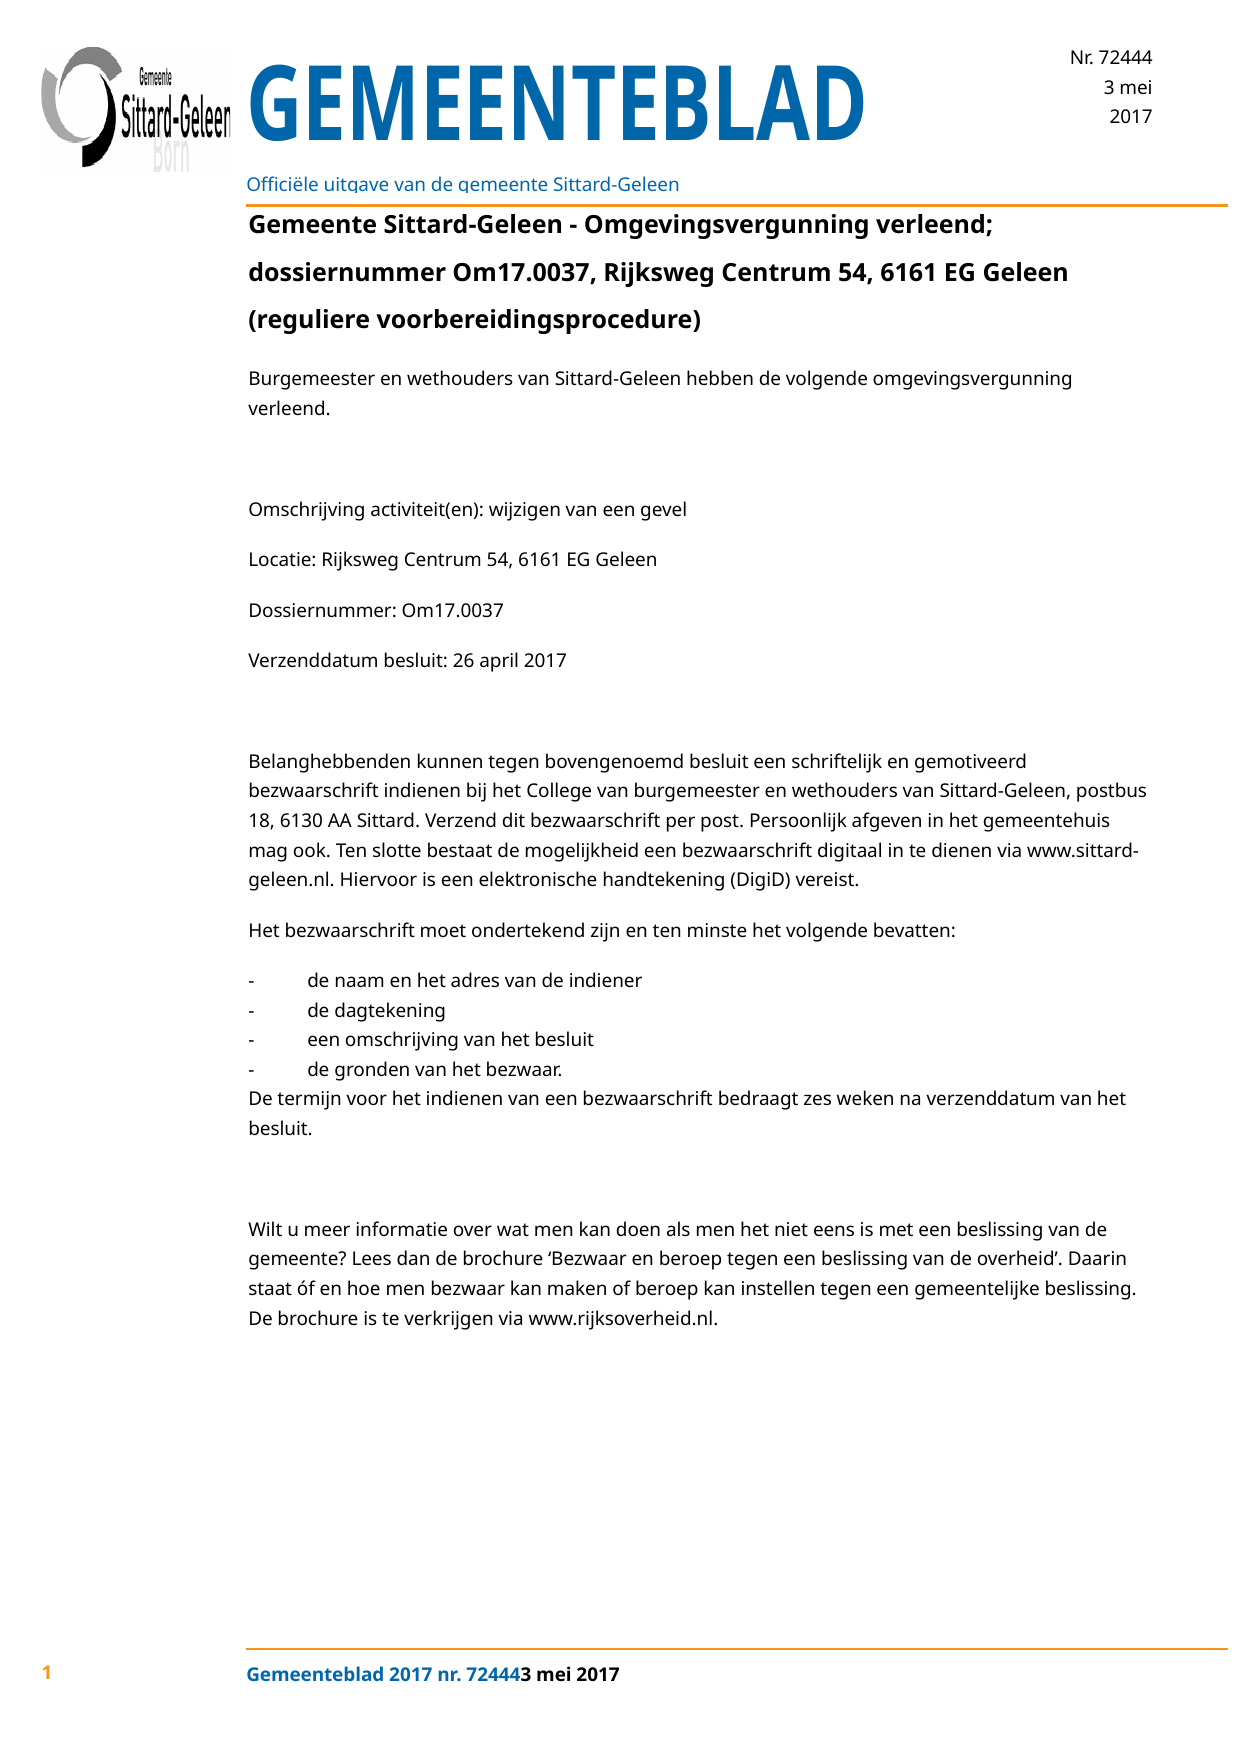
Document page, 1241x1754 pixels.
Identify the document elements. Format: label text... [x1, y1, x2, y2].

text Omschrijving activiteit(en): wijzigen van een gevel [248, 496, 1152, 522]
text Belanghebbenden kunnen tegen bovengenoemd besluit een schriftelijk en gemotiveerd bezwaarschrift indienen bij het College van burgemeester en wethouders van Sittard-Geleen, postbus 18, 6130 AA Sittard. Verzend dit bezwaarschrift per post. Persoonlijk afgeven in het gemeentehuis mag ook. Ten slotte bestaat de mogelijkheid een bezwaarschrift digitaal in te dienen via www.sittard-geleen.nl. Hiervoor is een elektronische handtekening (DigiD) vereist. [248, 748, 1152, 892]
text Dossiernummer: Om17.0037 [248, 597, 1152, 622]
list een omschrijving van het besluit [248, 1026, 1152, 1052]
text Wilt u meer informatie over wat men kan doen als men het niet eens is met een beslissing van de gemeente? Lees dan de brochure ‘Bezwaar en beroep tegen een beslissing van de overheid’. Daarin staat óf en hoe men bezwaar kan maken of beroep kan instellen tegen een gemeentelijke beslissing. De brochure is te verkrijgen via www.rijksoverheid.nl. [248, 1216, 1152, 1330]
text Het bezwaarschrift moet ondertekend zijn en ten minste het volgende bevatten: [248, 917, 1152, 942]
list de dagtekening [248, 997, 1152, 1022]
list de naam en het adres van de indiener [248, 967, 1152, 993]
text De termijn voor het indienen van een bezwaarschrift bedraagt zes weken na verzenddatum van het besluit. [248, 1086, 1152, 1141]
text Verzenddatum besluit: 26 april 2017 [248, 647, 1152, 673]
text Locatie: Rijksweg Centrum 54, 6161 EG Geleen [248, 546, 1152, 572]
text Gemeente Sittard-Geleen - Omgevingsvergunning verleend; dossiernummer Om17.0037, Rijksweg Centrum 54, 6161 EG Geleen (reguliere voorbereidingsprocedure) [248, 207, 1152, 336]
picture [41, 47, 231, 172]
text Burgemeester en wethouders van Sittard-Geleen hebben de volgende omgevingsvergunning verleend. [248, 366, 1152, 421]
list de gronden van het bezwaar. [248, 1056, 1152, 1082]
